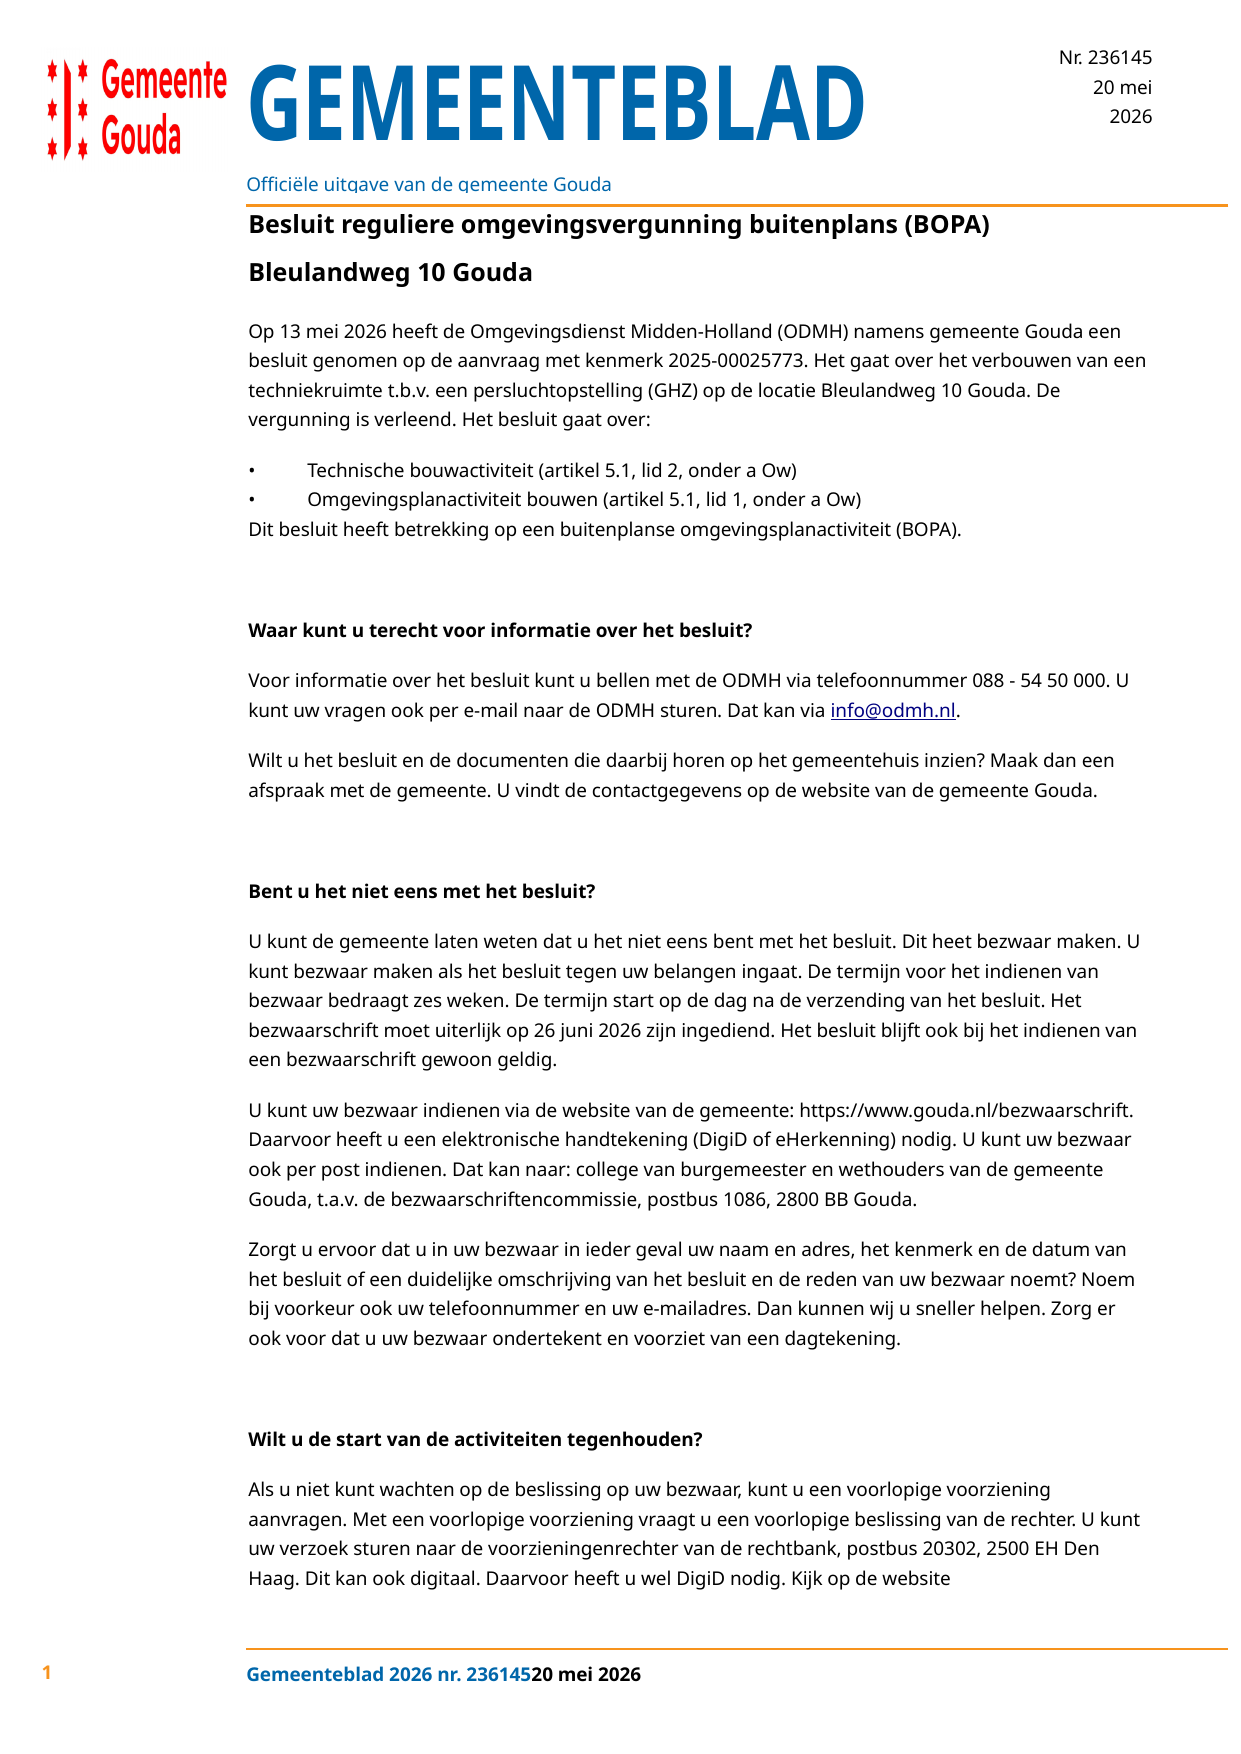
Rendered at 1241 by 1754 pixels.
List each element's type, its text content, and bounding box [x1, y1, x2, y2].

text Op 13 mei 2026 heeft de Omgevingsdienst Midden-Holland (ODMH) namens gemeente Gouda een besluit genomen op de aanvraag met kenmerk 2025-00025773. Het gaat over het verbouwen van een techniekruimte t.b.v. een persluchtopstelling (GHZ) op de locatie Bleulandweg 10 Gouda. De vergunning is verleend. Het besluit gaat over: [248, 318, 1152, 432]
text U kunt de gemeente laten weten dat u het niet eens bent met het besluit. Dit heet bezwaar maken. U kunt bezwaar maken als het besluit tegen uw belangen ingaat. De termijn voor het indienen van bezwaar bedraagt zes weken. De termijn start op de dag na de verzending van het besluit. Het bezwaarschrift moet uiterlijk op 26 juni 2026 zijn ingediend. Het besluit blijft ook bij het indienen van een bezwaarschrift gewoon geldig. [248, 928, 1152, 1072]
text Bent u het niet eens met het besluit? [248, 878, 1152, 904]
text Besluit reguliere omgevingsvergunning buitenplans (BOPA) Bleulandweg 10 Gouda [248, 207, 1152, 288]
text Zorgt u ervoor dat u in uw bezwaar in ieder geval uw naam en adres, het kenmerk en de datum van het besluit of een duidelijke omschrijving van het besluit en de reden van uw bezwaar noemt? Noem bij voorkeur ook uw telefoonnummer en uw e-mailadres. Dan kunnen wij u sneller helpen. Zorg er ook voor dat u uw bezwaar ondertekent en voorziet van een dagtekening. [248, 1236, 1152, 1351]
text Voor informatie over het besluit kunt u bellen met de ODMH via telefoonnummer 088 - 54 50 000. U kunt uw vragen ook per e-mail naar de ODMH sturen. Dat kan via info@odmh.nl. [248, 667, 1152, 723]
list Omgevingsplanactiviteit bouwen (artikel 5.1, lid 1, onder a Ow) [248, 487, 1152, 512]
text U kunt uw bezwaar indienen via de website van de gemeente: https://www.gouda.nl/bezwaarschrift. Daarvoor heeft u een elektronische handtekening (DigiD of eHerkenning) nodig. U kunt uw bezwaar ook per post indienen. Dat kan naar: college van burgemeester en wethouders van de gemeente Gouda, t.a.v. de bezwaarschriftencommissie, postbus 1086, 2800 BB Gouda. [248, 1097, 1152, 1212]
picture [41, 47, 231, 172]
text Waar kunt u terecht voor informatie over het besluit? [248, 617, 1152, 643]
list Technische bouwactiviteit (artikel 5.1, lid 2, onder a Ow) [248, 457, 1152, 483]
text Wilt u de start van de activiteiten tegenhouden? [248, 1426, 1152, 1452]
text Als u niet kunt wachten op de beslissing op uw bezwaar, kunt u een voorlopige voorziening aanvragen. Met een voorlopige voorziening vraagt u een voorlopige beslissing van de rechter. U kunt uw verzoek sturen naar de voorzieningenrechter van de rechtbank, postbus 20302, 2500 EH Den Haag. Dit kan ook digitaal. Daarvoor heeft u wel DigiD nodig. Kijk op de website [248, 1476, 1152, 1591]
text Wilt u het besluit en de documenten die daarbij horen op het gemeentehuis inzien? Maak dan een afspraak met de gemeente. U vindt de contactgegevens op de website van de gemeente Gouda. [248, 747, 1152, 803]
text Dit besluit heeft betrekking op een buitenplanse omgevingsplanactiviteit (BOPA). [248, 516, 1152, 542]
